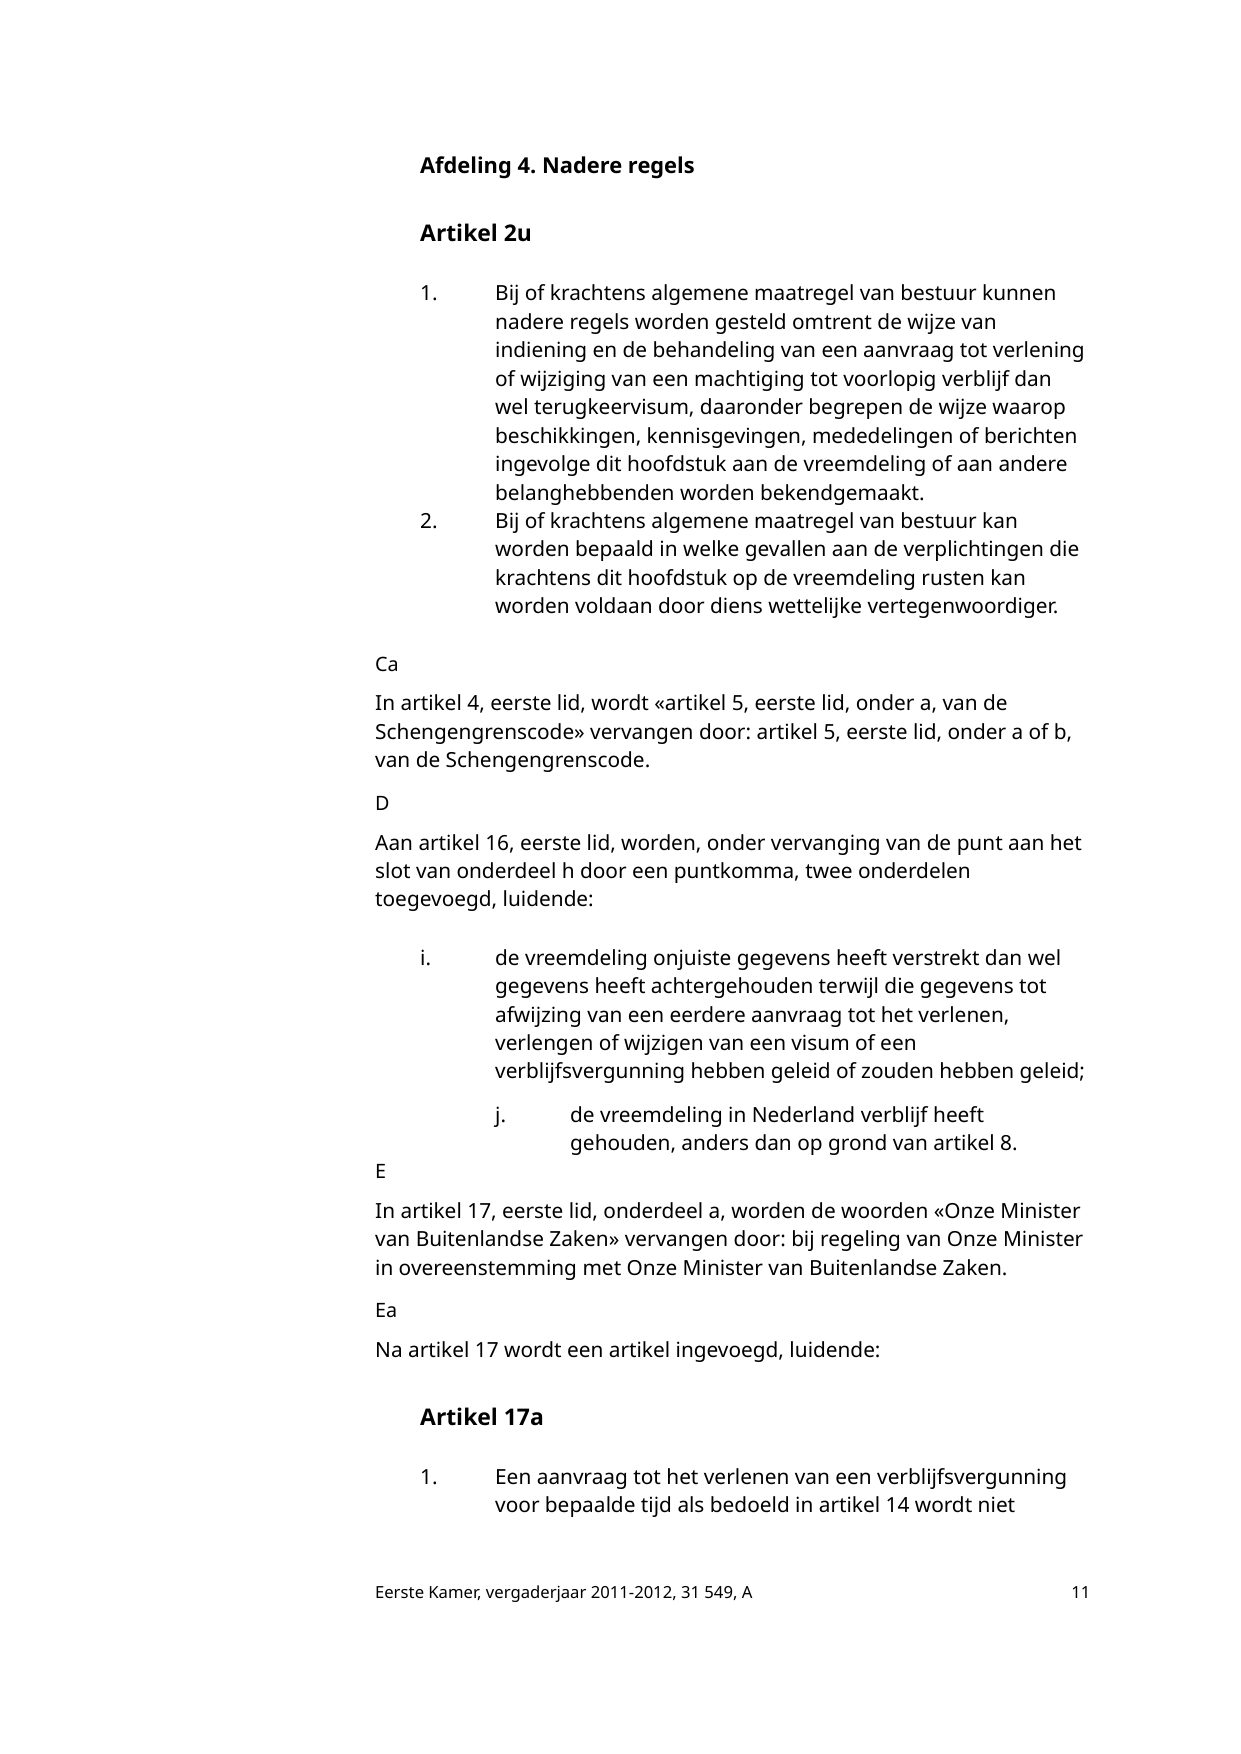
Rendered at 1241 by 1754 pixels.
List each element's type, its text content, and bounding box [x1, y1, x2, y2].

text Aan artikel 16, eerste lid, worden, onder vervanging van de punt aan het slot van onderdeel h door een puntkomma, twee onderdelen toegevoegd, luidende: [375, 828, 1090, 913]
subtitle Artikel 17a [420, 1401, 1090, 1432]
list Een aanvraag tot het verlenen van een verblijfsvergunning voor bepaalde tijd als bedoeld in artikel 14 wordt niet [420, 1462, 1090, 1519]
subtitle Artikel 2u [420, 217, 1090, 248]
list de vreemdeling onjuiste gegevens heeft verstrekt dan wel gegevens heeft achtergehouden terwijl die gegevens tot afwijzing van een eerdere aanvraag tot het verlenen, verlengen of wijzigen van een visum of een verblijfsvergunning hebben geleid of zouden hebben geleid; [420, 943, 1090, 1085]
text Na artikel 17 wordt een artikel ingevoegd, luidende: [375, 1335, 1090, 1363]
list Bij of krachtens algemene maatregel van bestuur kunnen nadere regels worden gesteld omtrent de wijze van indiening en de behandeling van een aanvraag tot verlening of wijziging van een machtiging tot voorlopig verblijf dan wel terugkeervisum, daaronder begrepen de wijze waarop beschikkingen, kennisgevingen, mededelingen of berichten ingevolge dit hoofdstuk aan de vreemdeling of aan andere belanghebbenden worden bekendgemaakt. [420, 278, 1090, 506]
text E [375, 1157, 1090, 1184]
list de vreemdeling in Nederland verblijf heeft gehouden, anders dan op grond van artikel 8. [495, 1100, 1090, 1157]
list Bij of krachtens algemene maatregel van bestuur kan worden bepaald in welke gevallen aan de verplichtingen die krachtens dit hoofdstuk op de vreemdeling rusten kan worden voldaan door diens wettelijke vertegenwoordiger. [420, 506, 1090, 620]
text Ea [375, 1296, 1090, 1323]
text D [375, 789, 1090, 816]
text Ca [375, 650, 1090, 677]
text In artikel 17, eerste lid, onderdeel a, worden de woorden «Onze Minister van Buitenlandse Zaken» vervangen door: bij regeling van Onze Minister in overeenstemming met Onze Minister van Buitenlandse Zaken. [375, 1196, 1090, 1281]
subtitle Afdeling 4. Nadere regels [420, 150, 1090, 180]
text In artikel 4, eerste lid, wordt «artikel 5, eerste lid, onder a, van de Schengengrenscode» vervangen door: artikel 5, eerste lid, onder a of b, van de Schengengrenscode. [375, 688, 1090, 774]
